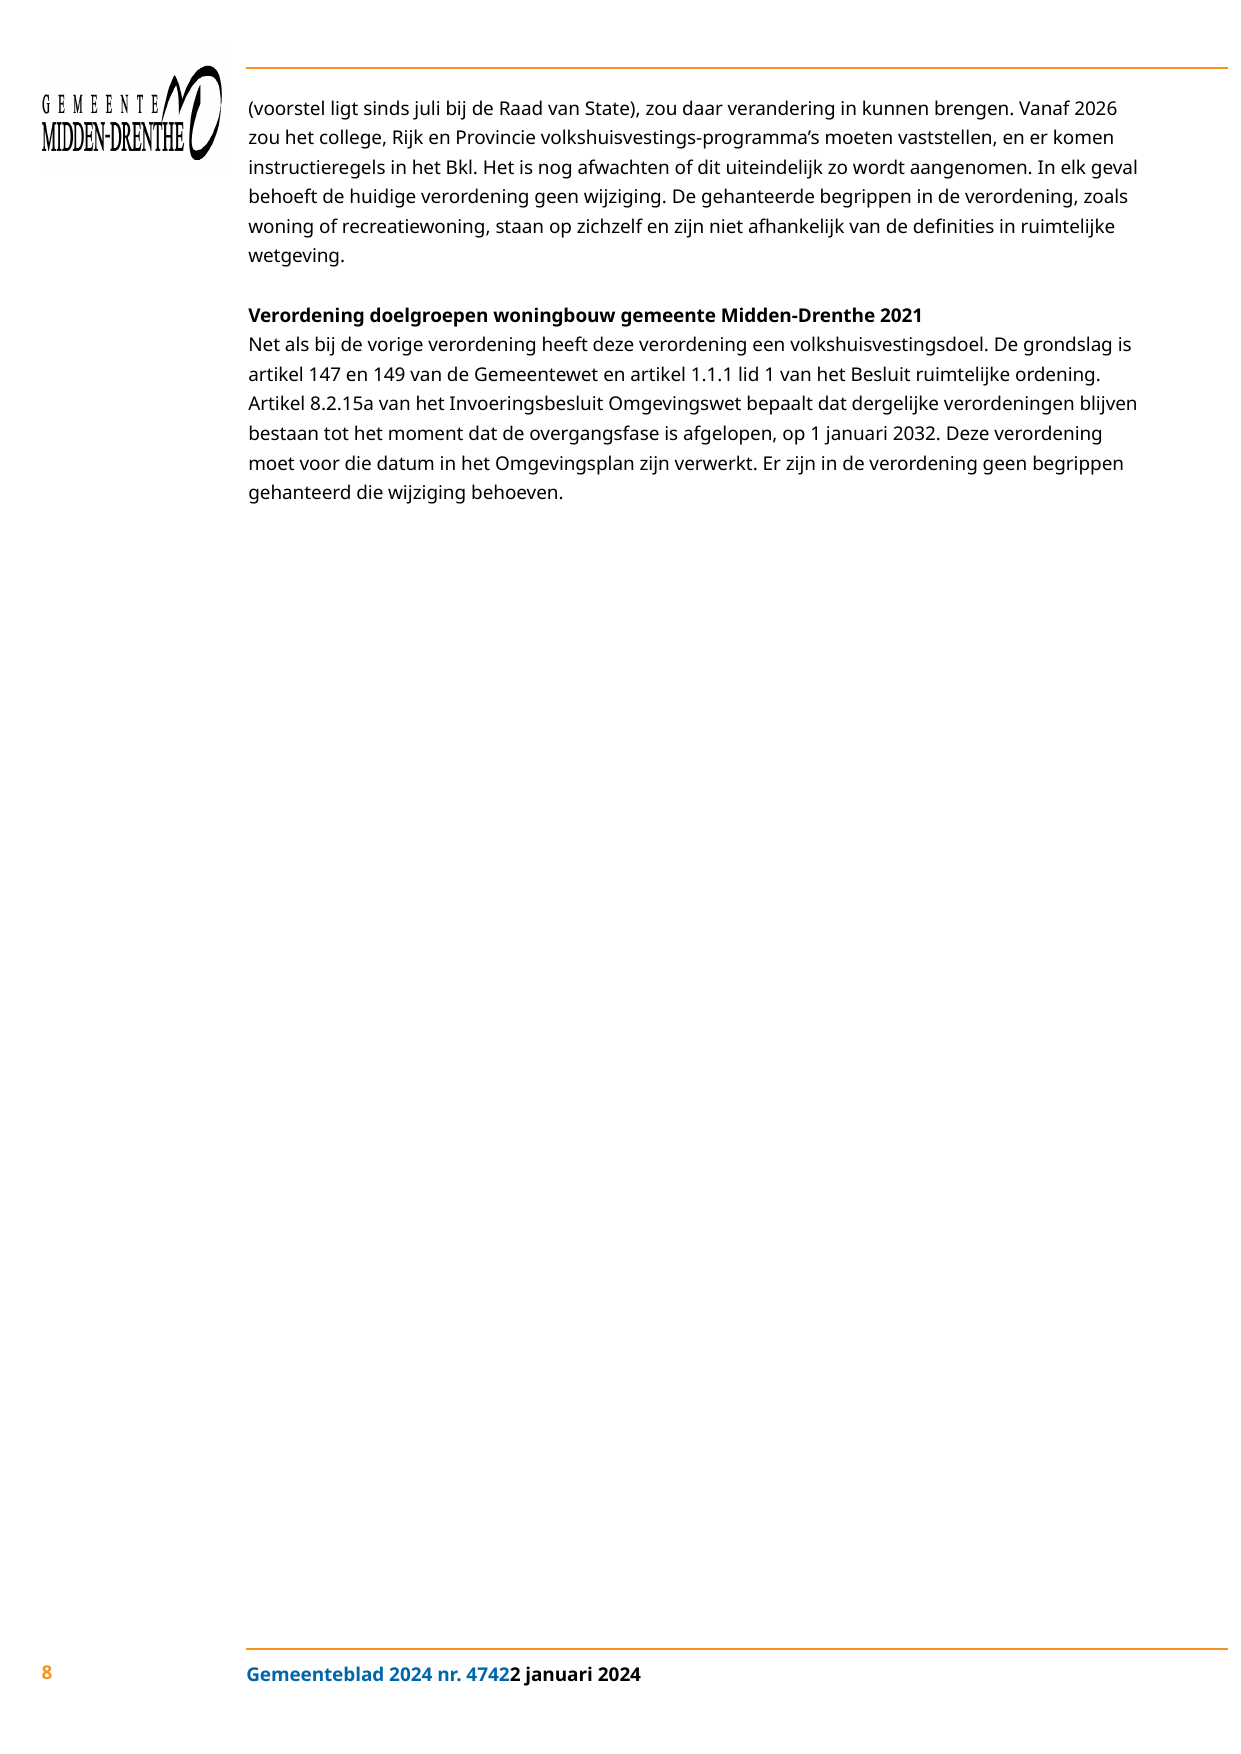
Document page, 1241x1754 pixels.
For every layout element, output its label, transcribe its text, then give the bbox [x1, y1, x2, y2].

text Net als bij de vorige verordening heeft deze verordening een volkshuisvestingsdoel. De grondslag is artikel 147 en 149 van de Gemeentewet en artikel 1.1.1 lid 1 van het Besluit ruimtelijke ordening. Artikel 8.2.15a van het Invoeringsbesluit Omgevingswet bepaalt dat dergelijke verordeningen blijven bestaan tot het moment dat de overgangsfase is afgelopen, op 1 januari 2032. Deze verordening moet voor die datum in het Omgevingsplan zijn verwerkt. Er zijn in de verordening geen begrippen gehanteerd die wijziging behoeven. [248, 331, 1152, 505]
picture [41, 47, 231, 172]
text (voorstel ligt sinds juli bij de Raad van State), zou daar verandering in kunnen brengen. Vanaf 2026 zou het college, Rijk en Provincie volkshuisvestings-programma’s moeten vaststellen, en er komen instructieregels in het Bkl. Het is nog afwachten of dit uiteindelijk zo wordt aangenomen. In elk geval behoeft de huidige verordening geen wijziging. De gehanteerde begrippen in de verordening, zoals woning of recreatiewoning, staan op zichzelf en zijn niet afhankelijk van de definities in ruimtelijke wetgeving. [248, 95, 1152, 268]
text Verordening doelgroepen woningbouw gemeente Midden-Drenthe 2021 [248, 302, 1152, 328]
